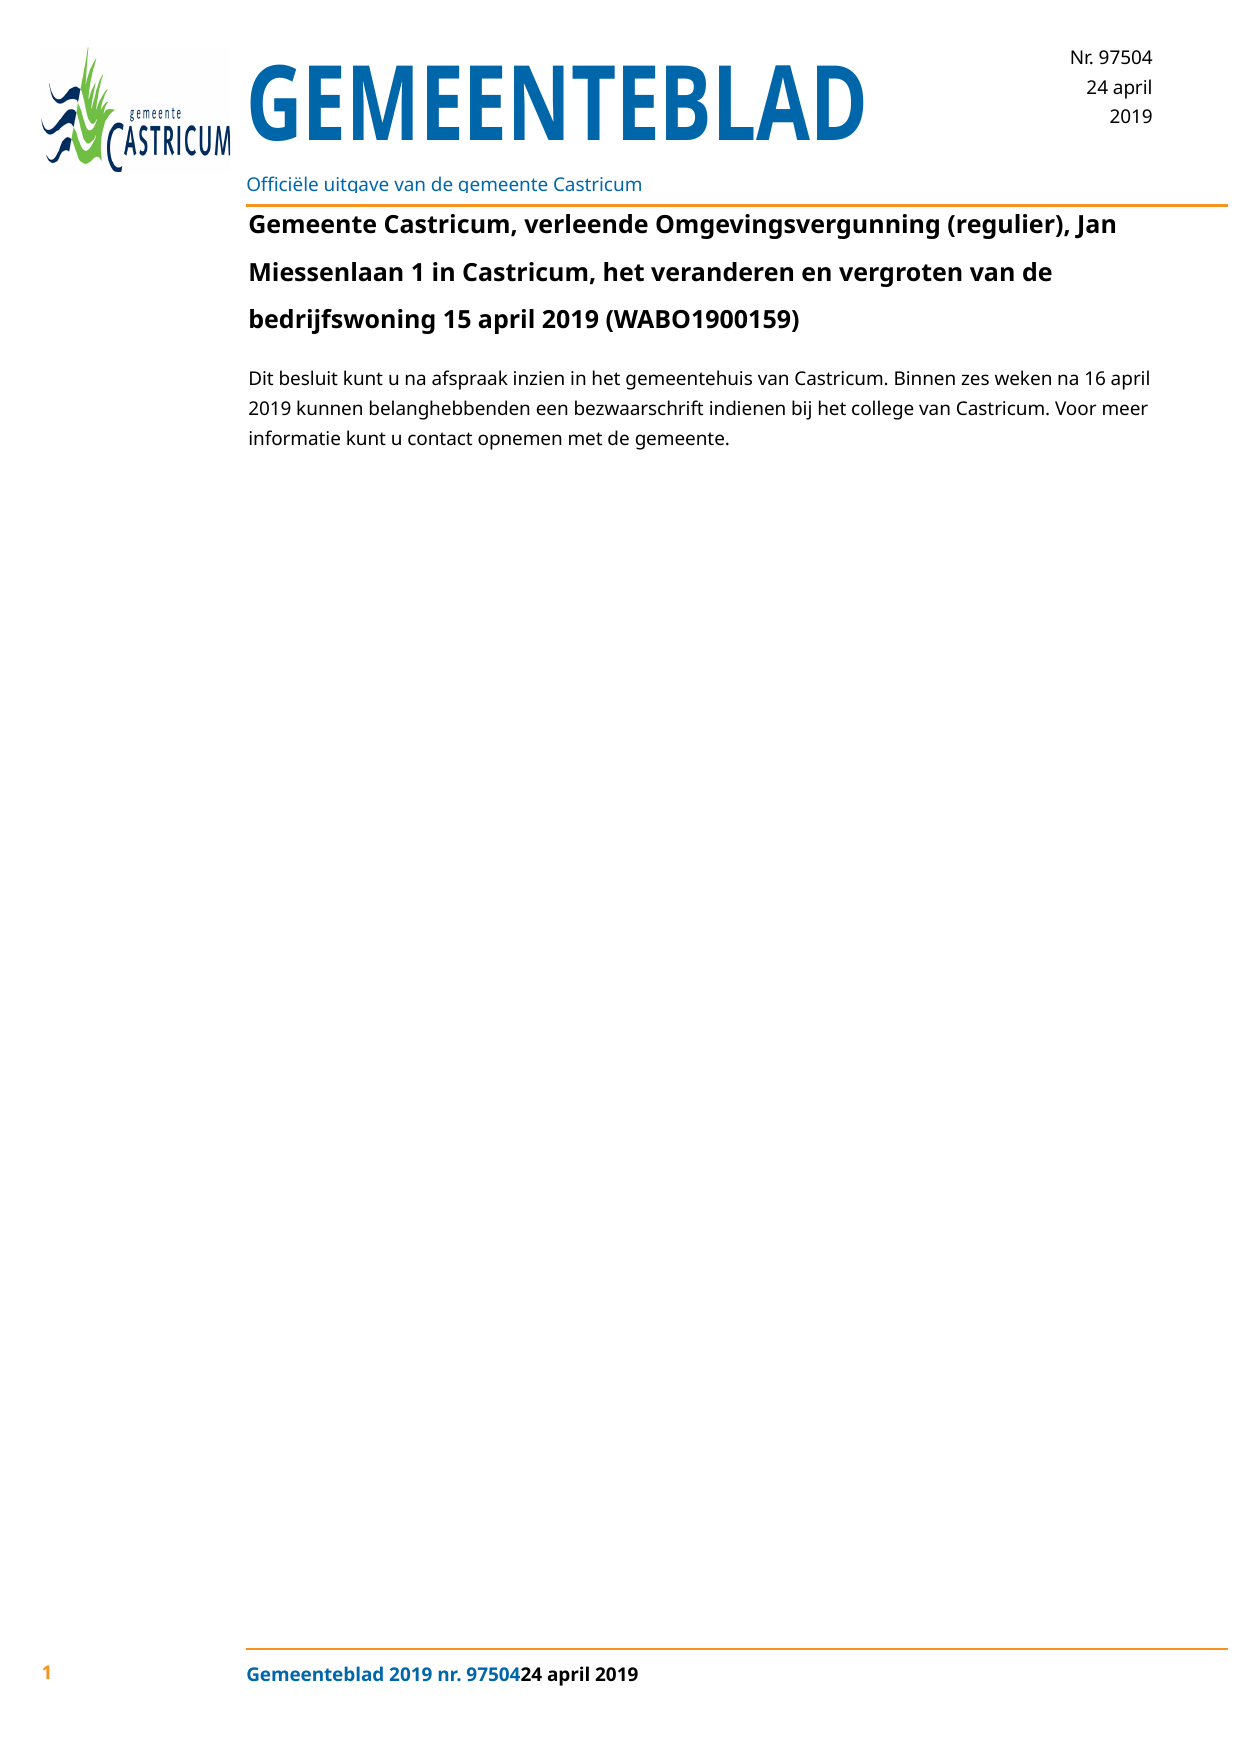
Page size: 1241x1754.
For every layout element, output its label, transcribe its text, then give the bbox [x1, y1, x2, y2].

text Dit besluit kunt u na afspraak inzien in het gemeentehuis van Castricum. Binnen zes weken na 16 april 2019 kunnen belanghebbenden een bezwaarschrift indienen bij het college van Castricum. Voor meer informatie kunt u contact opnemen met de gemeente. [248, 366, 1152, 450]
text Gemeente Castricum, verleende Omgevingsvergunning (regulier), Jan Miessenlaan 1 in Castricum, het veranderen en vergroten van de bedrijfswoning 15 april 2019 (WABO1900159) [248, 207, 1152, 336]
picture [41, 47, 231, 172]
